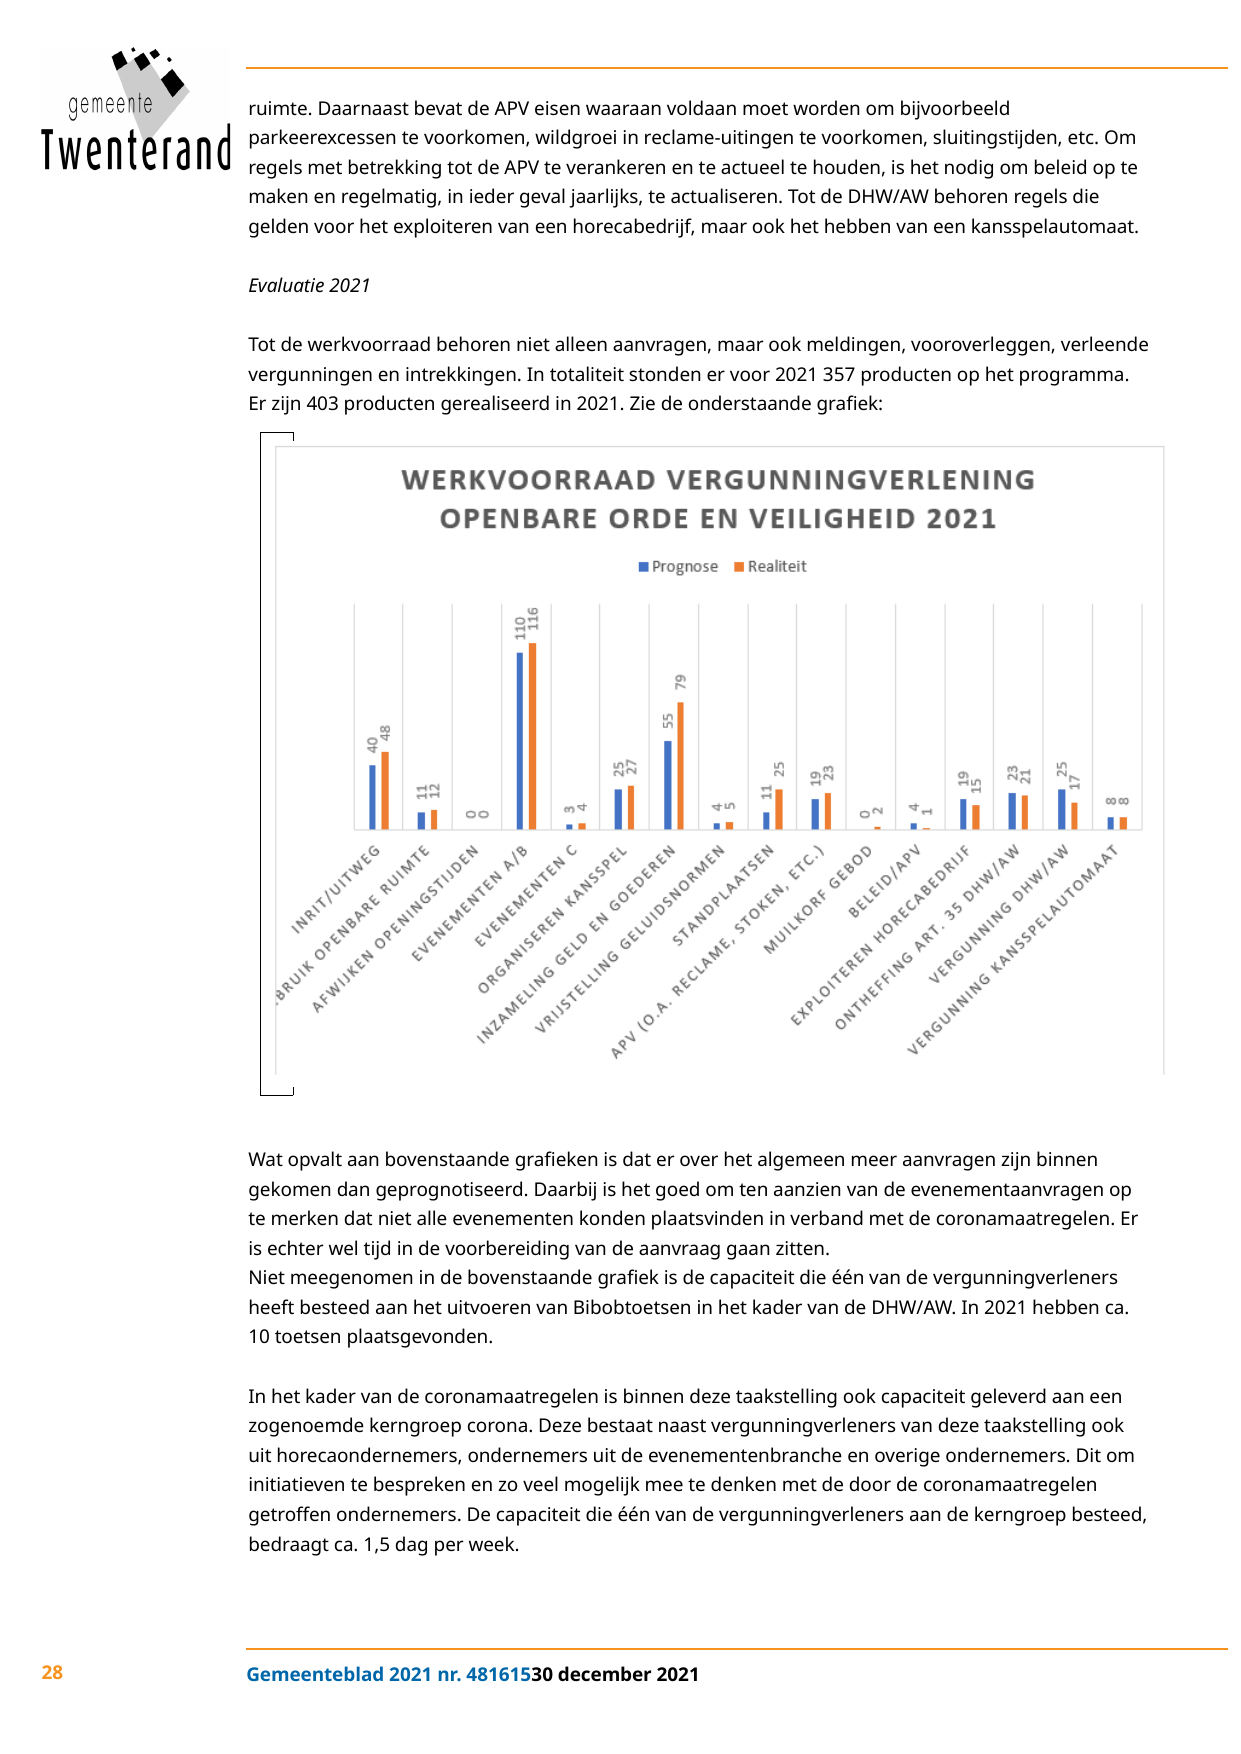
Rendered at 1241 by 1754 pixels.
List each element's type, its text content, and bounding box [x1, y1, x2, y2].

text In het kader van de coronamaatregelen is binnen deze taakstelling ook capaciteit geleverd aan een zogenoemde kerngroep corona. Deze bestaat naast vergunningverleners van deze taakstelling ook uit horecaondernemers, ondernemers uit de evenementenbranche en overige ondernemers. Dit om initiatieven te bespreken en zo veel mogelijk mee te denken met de door de coronamaatregelen getroffen ondernemers. De capaciteit die één van de vergunningverleners aan de kerngroep besteed, bedraagt ca. 1,5 dag per week. [248, 1383, 1152, 1557]
text Niet meegenomen in de bovenstaande grafiek is de capaciteit die één van de vergunningverleners heeft besteed aan het uitvoeren van Bibobtoetsen in het kader van de DHW/AW. In 2021 hebben ca. 10 toetsen plaatsgevonden. [248, 1264, 1152, 1349]
text Evaluatie 2021 [248, 272, 1152, 298]
text ruimte. Daarnaast bevat de APV eisen waaraan voldaan moet worden om bijvoorbeeld parkeerexcessen te voorkomen, wildgroei in reclame-uitingen te voorkomen, sluitingstijden, etc. Om regels met betrekking tot de APV te verankeren en te actueel te houden, is het nodig om beleid op te maken en regelmatig, in ieder geval jaarlijks, te actualiseren. Tot de DHW/AW behoren regels die gelden voor het exploiteren van een horecabedrijf, maar ook het hebben van een kansspelautomaat. [248, 95, 1152, 239]
text Tot de werkvoorraad behoren niet alleen aanvragen, maar ook meldingen, vooroverleggen, verleende vergunningen en intrekkingen. In totaliteit stonden er voor 2021 357 producten op het programma. Er zijn 403 producten gerealiseerd in 2021. Zie de onderstaande grafiek: [248, 331, 1152, 416]
text Wat opvalt aan bovenstaande grafieken is dat er over het algemeen meer aanvragen zijn binnen gekomen dan geprognotiseerd. Daarbij is het goed om ten aanzien van de evenementaanvragen op te merken dat niet alle evenementen konden plaatsvinden in verband met de coronamaatregelen. Er is echter wel tijd in de voorbereiding van de aanvraag gaan zitten. [248, 1146, 1152, 1261]
picture [268, 441, 1173, 1087]
picture [41, 47, 231, 172]
